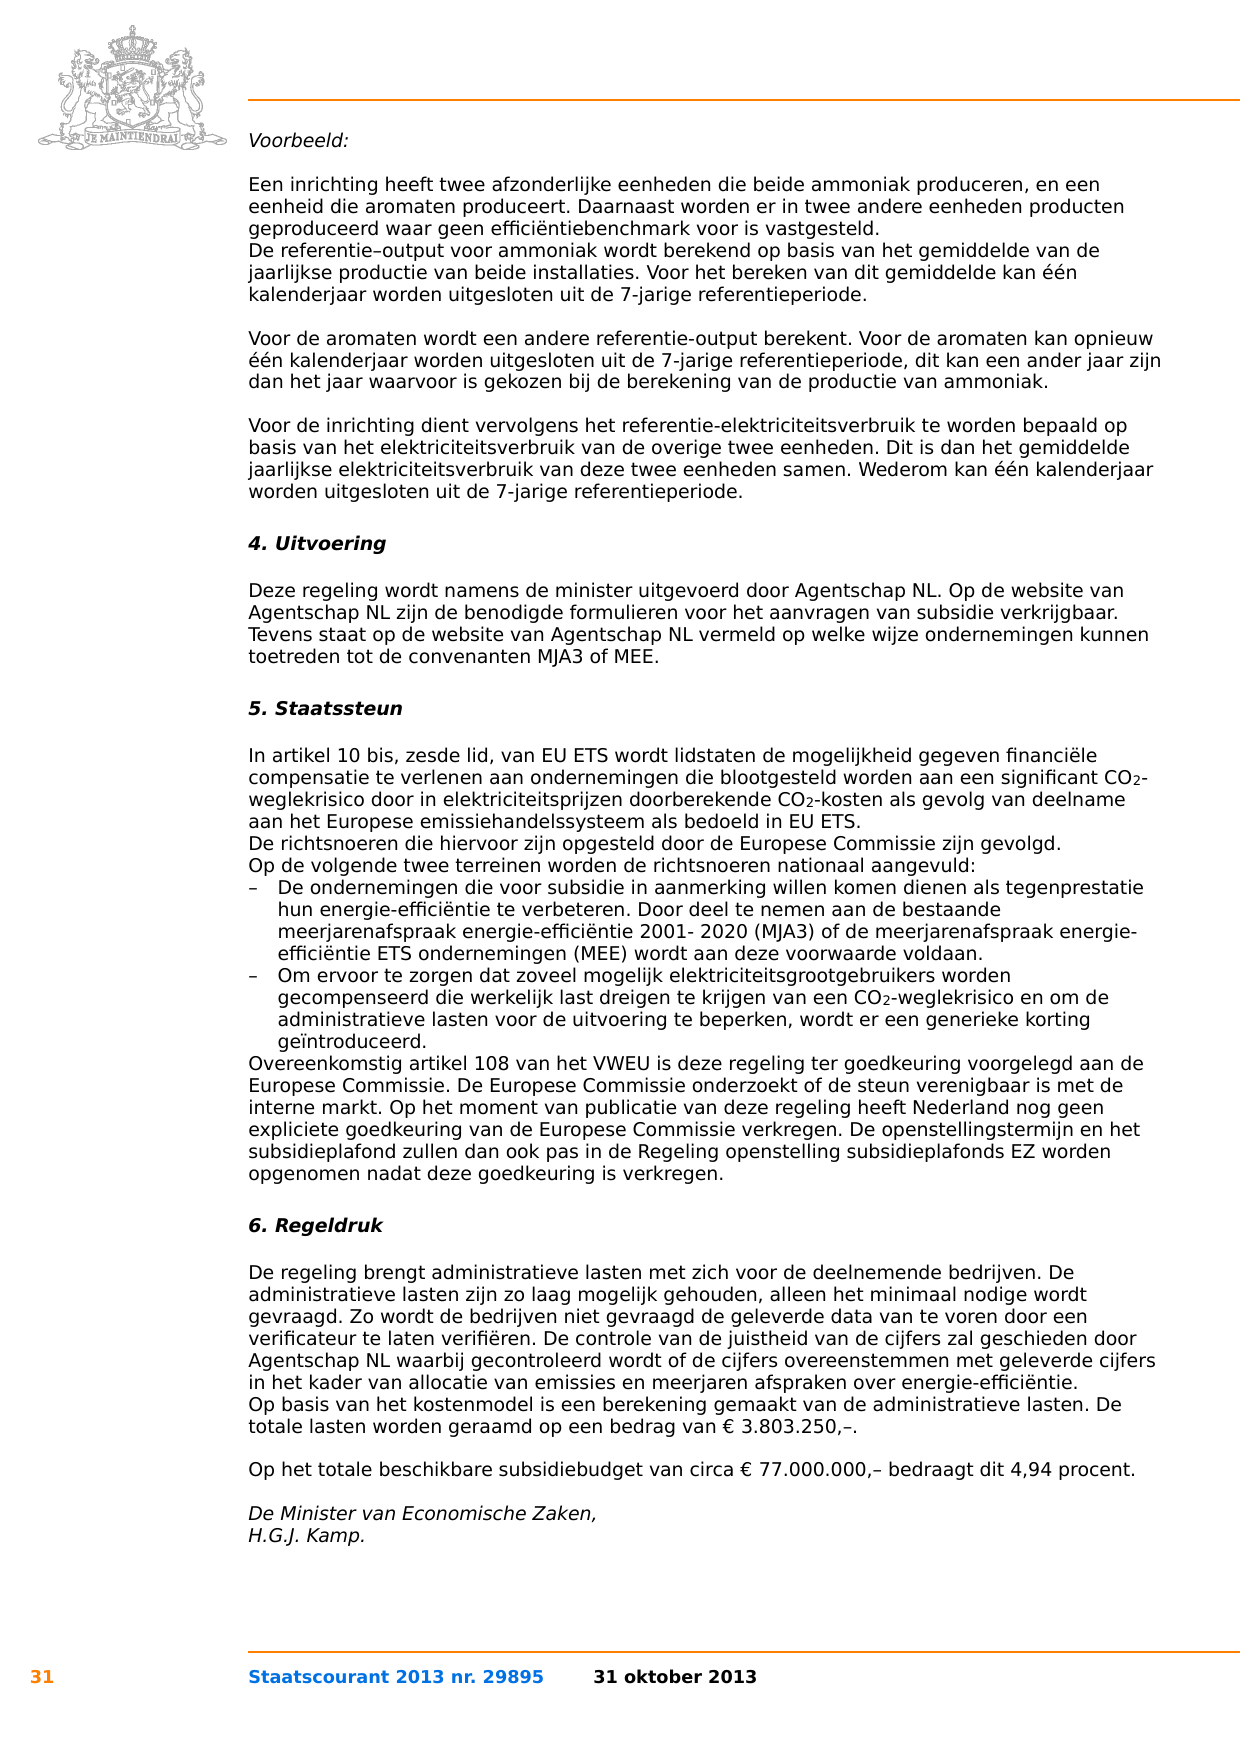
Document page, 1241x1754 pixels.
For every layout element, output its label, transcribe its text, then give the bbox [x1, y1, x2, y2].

text – De ondernemingen die voor subsidie in aanmerking willen komen dienen als tegenprestatie hun energie-efficiëntie te verbeteren. Door deel te nemen aan de bestaande meerjarenafspraak energie-efficiëntie 2001- 2020 (MJA3) of de meerjarenafspraak energie-efficiëntie ETS ondernemingen (MEE) wordt aan deze voorwaarde voldaan. [248, 877, 1163, 965]
picture [38, 25, 227, 150]
text De referentie–output voor ammoniak wordt berekend op basis van het gemiddelde van de jaarlijkse productie van beide installaties. Voor het bereken van dit gemiddelde kan één kalenderjaar worden uitgesloten uit de 7-jarige referentieperiode. [248, 240, 1163, 306]
text De richtsnoeren die hiervoor zijn opgesteld door de Europese Commissie zijn gevolgd. [248, 833, 1163, 855]
text In artikel 10 bis, zesde lid, van EU ETS wordt lidstaten de mogelijkheid gegeven financiële compensatie te verlenen aan ondernemingen die blootgesteld worden aan een significant CO2-weglekrisico door in elektriciteitsprijzen doorberekende CO2-kosten als gevolg van deelname aan het Europese emissiehandelssysteem als bedoeld in EU ETS. [248, 745, 1163, 833]
text Deze regeling wordt namens de minister uitgevoerd door Agentschap NL. Op de website van Agentschap NL zijn de benodigde formulieren voor het aanvragen van subsidie verkrijgbaar. Tevens staat op de website van Agentschap NL vermeld op welke wijze ondernemingen kunnen toetreden tot de convenanten MJA3 of MEE. [248, 580, 1163, 668]
subtitle 4. Uitvoering [248, 533, 1163, 555]
subtitle Voorbeeld: [248, 130, 1163, 152]
text Overeenkomstig artikel 108 van het VWEU is deze regeling ter goedkeuring voorgelegd aan de Europese Commissie. De Europese Commissie onderzoekt of de steun verenigbaar is met de interne markt. Op het moment van publicatie van deze regeling heeft Nederland nog geen expliciete goedkeuring van de Europese Commissie verkregen. De openstellingstermijn en het subsidieplafond zullen dan ook pas in de Regeling openstelling subsidieplafonds EZ worden opgenomen nadat deze goedkeuring is verkregen. [248, 1053, 1163, 1185]
text Op de volgende twee terreinen worden de richtsnoeren nationaal aangevuld: [248, 855, 1163, 877]
text De regeling brengt administratieve lasten met zich voor de deelnemende bedrijven. De administratieve lasten zijn zo laag mogelijk gehouden, alleen het minimaal nodige wordt gevraagd. Zo wordt de bedrijven niet gevraagd de geleverde data van te voren door een verificateur te laten verifiëren. De controle van de juistheid van de cijfers zal geschieden door Agentschap NL waarbij gecontroleerd wordt of de cijfers overeenstemmen met geleverde cijfers in het kader van allocatie van emissies en meerjaren afspraken over energie-efficiëntie. [248, 1262, 1163, 1393]
text – Om ervoor te zorgen dat zoveel mogelijk elektriciteitsgrootgebruikers worden gecompenseerd die werkelijk last dreigen te krijgen van een CO2-weglekrisico en om de administratieve lasten voor de uitvoering te beperken, wordt er een generieke korting geïntroduceerd. [248, 965, 1163, 1053]
text De Minister van Economische Zaken, H.G.J. Kamp. [248, 1503, 1163, 1547]
text Voor de inrichting dient vervolgens het referentie-elektriciteitsverbruik te worden bepaald op basis van het elektriciteitsverbruik van de overige twee eenheden. Dit is dan het gemiddelde jaarlijkse elektriciteitsverbruik van deze twee eenheden samen. Wederom kan één kalenderjaar worden uitgesloten uit de 7-jarige referentieperiode. [248, 415, 1163, 503]
text Op basis van het kostenmodel is een berekening gemaakt van de administratieve lasten. De totale lasten worden geraamd op een bedrag van € 3.803.250,–. [248, 1393, 1163, 1437]
subtitle 6. Regeldruk [248, 1215, 1163, 1237]
text Een inrichting heeft twee afzonderlijke eenheden die beide ammoniak produceren, en een eenheid die aromaten produceert. Daarnaast worden er in twee andere eenheden producten geproduceerd waar geen efficiëntiebenchmark voor is vastgesteld. [248, 174, 1163, 240]
subtitle 5. Staatssteun [248, 698, 1163, 720]
text Op het totale beschikbare subsidiebudget van circa € 77.000.000,– bedraagt dit 4,94 procent. [248, 1459, 1163, 1481]
text Voor de aromaten wordt een andere referentie-output berekent. Voor de aromaten kan opnieuw één kalenderjaar worden uitgesloten uit de 7-jarige referentieperiode, dit kan een ander jaar zijn dan het jaar waarvoor is gekozen bij de berekening van de productie van ammoniak. [248, 327, 1163, 393]
